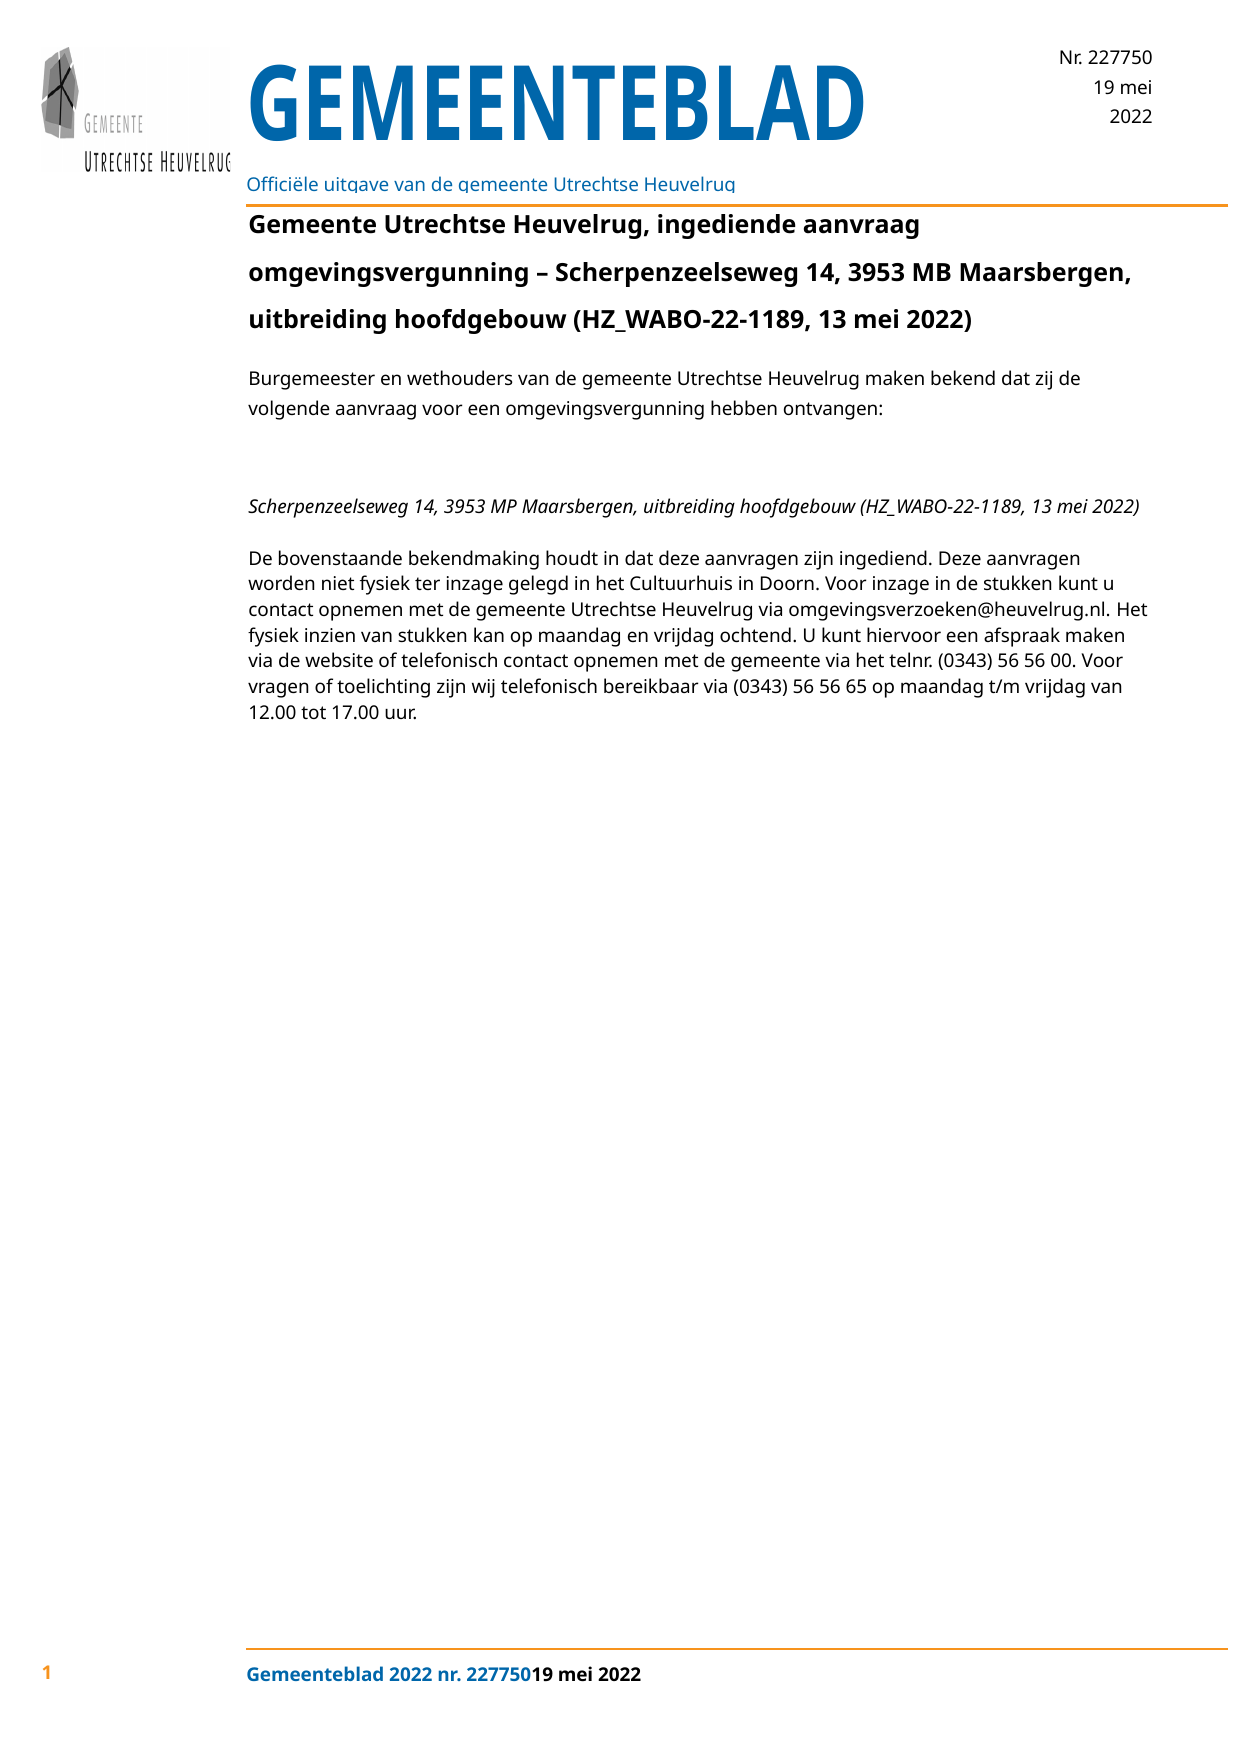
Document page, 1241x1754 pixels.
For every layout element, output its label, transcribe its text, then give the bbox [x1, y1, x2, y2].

text Scherpenzeelseweg 14, 3953 MP Maarsbergen, uitbreiding hoofdgebouw (HZ_WABO-22-1189, 13 mei 2022) [248, 493, 1152, 519]
text Burgemeester en wethouders van de gemeente Utrechtse Heuvelrug maken bekend dat zij de volgende aanvraag voor een omgevingsvergunning hebben ontvangen: [248, 366, 1152, 421]
text Gemeente Utrechtse Heuvelrug, ingediende aanvraag omgevingsvergunning – Scherpenzeelseweg 14, 3953 MB Maarsbergen, uitbreiding hoofdgebouw (HZ_WABO-22-1189, 13 mei 2022) [248, 207, 1152, 336]
picture [41, 47, 231, 172]
text De bovenstaande bekendmaking houdt in dat deze aanvragen zijn ingediend. Deze aanvragen worden niet fysiek ter inzage gelegd in het Cultuurhuis in Doorn. Voor inzage in de stukken kunt u contact opnemen met de gemeente Utrechtse Heuvelrug via omgevingsverzoeken@heuvelrug.nl. Het fysiek inzien van stukken kan op maandag en vrijdag ochtend. U kunt hiervoor een afspraak maken via de website of telefonisch contact opnemen met de gemeente via het telnr. (0343) 56 56 00. Voor vragen of toelichting zijn wij telefonisch bereikbaar via (0343) 56 56 65 op maandag t/m vrijdag van 12.00 tot 17.00 uur. [248, 545, 1152, 725]
